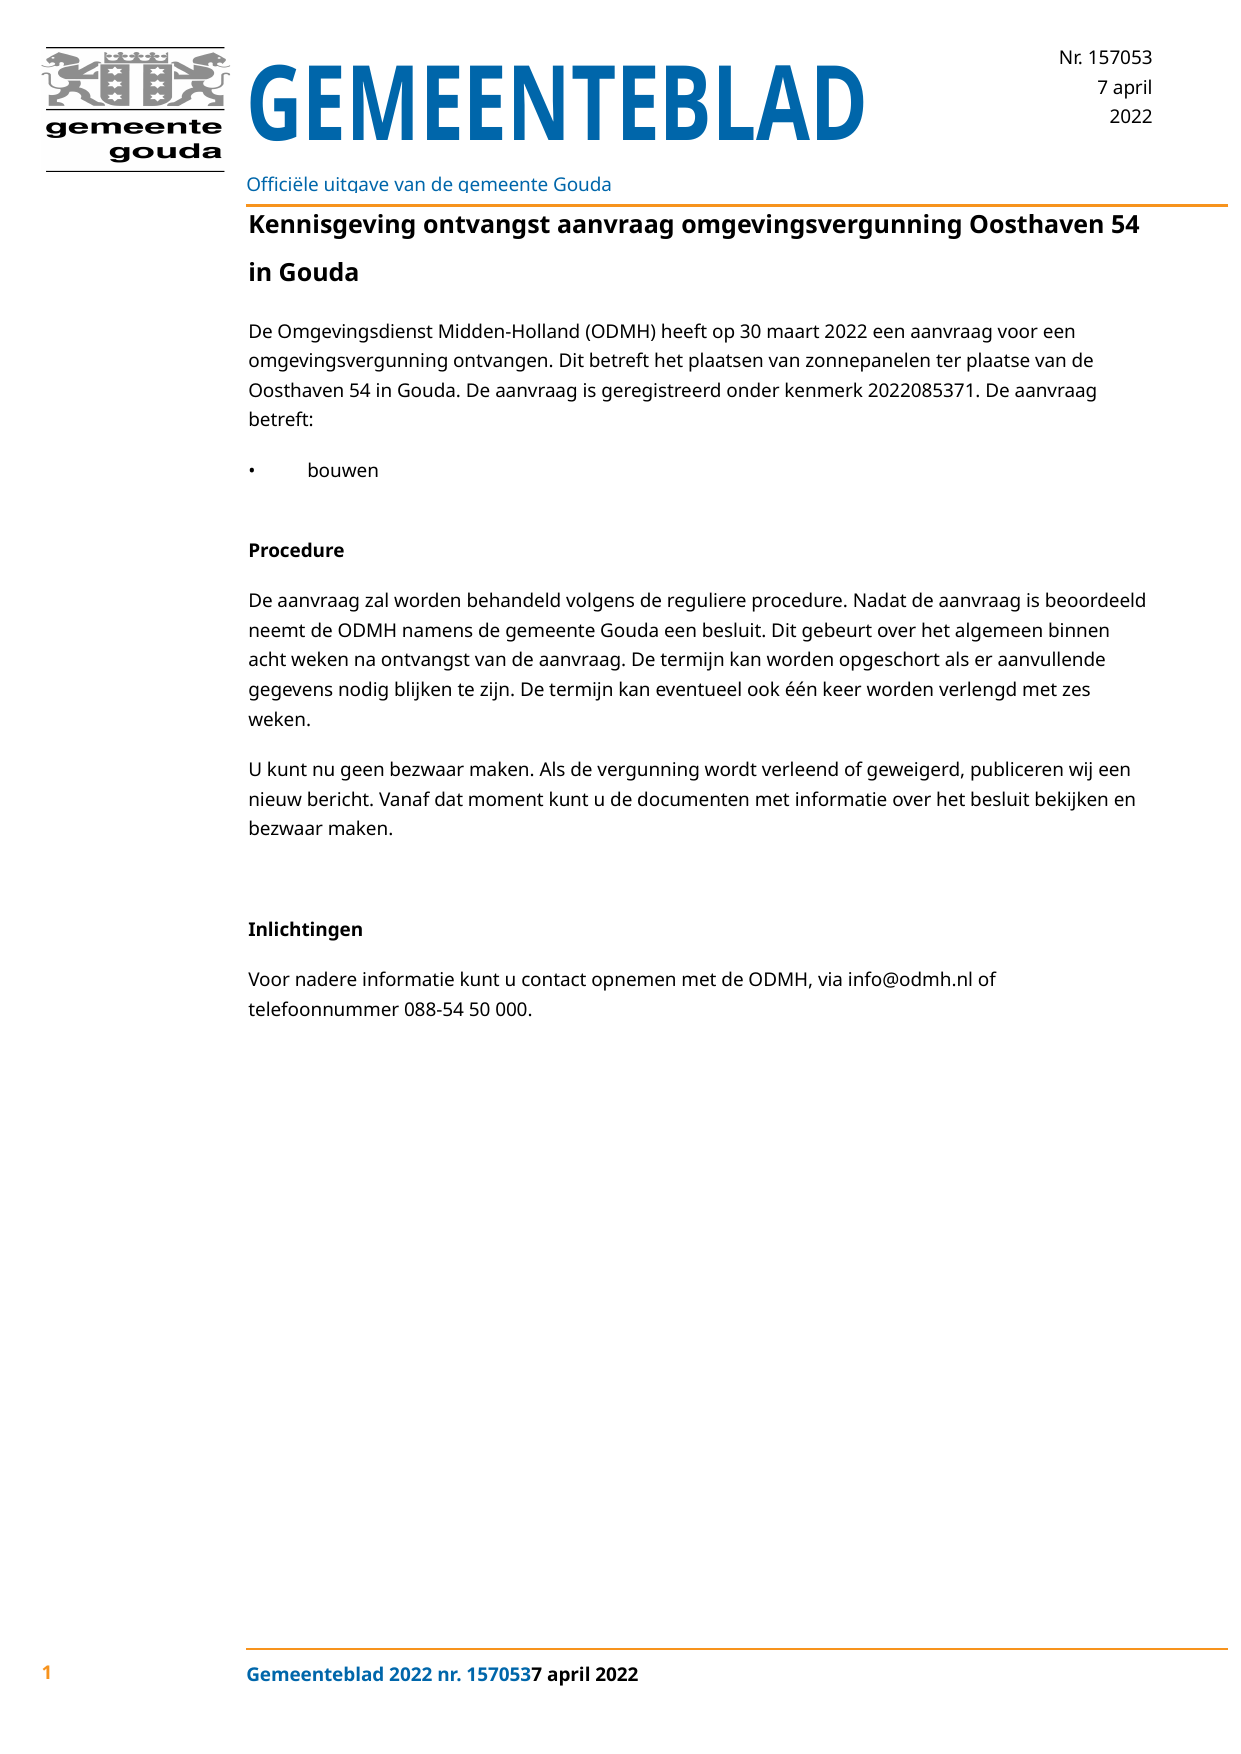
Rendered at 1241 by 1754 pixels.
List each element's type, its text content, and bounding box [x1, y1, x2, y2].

text Procedure [248, 537, 1152, 563]
text De Omgevingsdienst Midden-Holland (ODMH) heeft op 30 maart 2022 een aanvraag voor een omgevingsvergunning ontvangen. Dit betreft het plaatsen van zonnepanelen ter plaatse van de Oosthaven 54 in Gouda. De aanvraag is geregistreerd onder kenmerk 2022085371. De aanvraag betreft: [248, 318, 1152, 432]
text Inlichtingen [248, 916, 1152, 942]
text Voor nadere informatie kunt u contact opnemen met de ODMH, via info@odmh.nl of telefoonnummer 088-54 50 000. [248, 967, 1152, 1022]
list bouwen [248, 457, 1152, 483]
text Kennisgeving ontvangst aanvraag omgevingsvergunning Oosthaven 54 in Gouda [248, 207, 1152, 288]
picture [41, 47, 231, 172]
text U kunt nu geen bezwaar maken. Als de vergunning wordt verleend of geweigerd, publiceren wij een nieuw bericht. Vanaf dat moment kunt u de documenten met informatie over het besluit bekijken en bezwaar maken. [248, 756, 1152, 841]
text De aanvraag zal worden behandeld volgens de reguliere procedure. Nadat de aanvraag is beoordeeld neemt de ODMH namens de gemeente Gouda een besluit. Dit gebeurt over het algemeen binnen acht weken na ontvangst van de aanvraag. De termijn kan worden opgeschort als er aanvullende gegevens nodig blijken te zijn. De termijn kan eventueel ook één keer worden verlengd met zes weken. [248, 587, 1152, 732]
